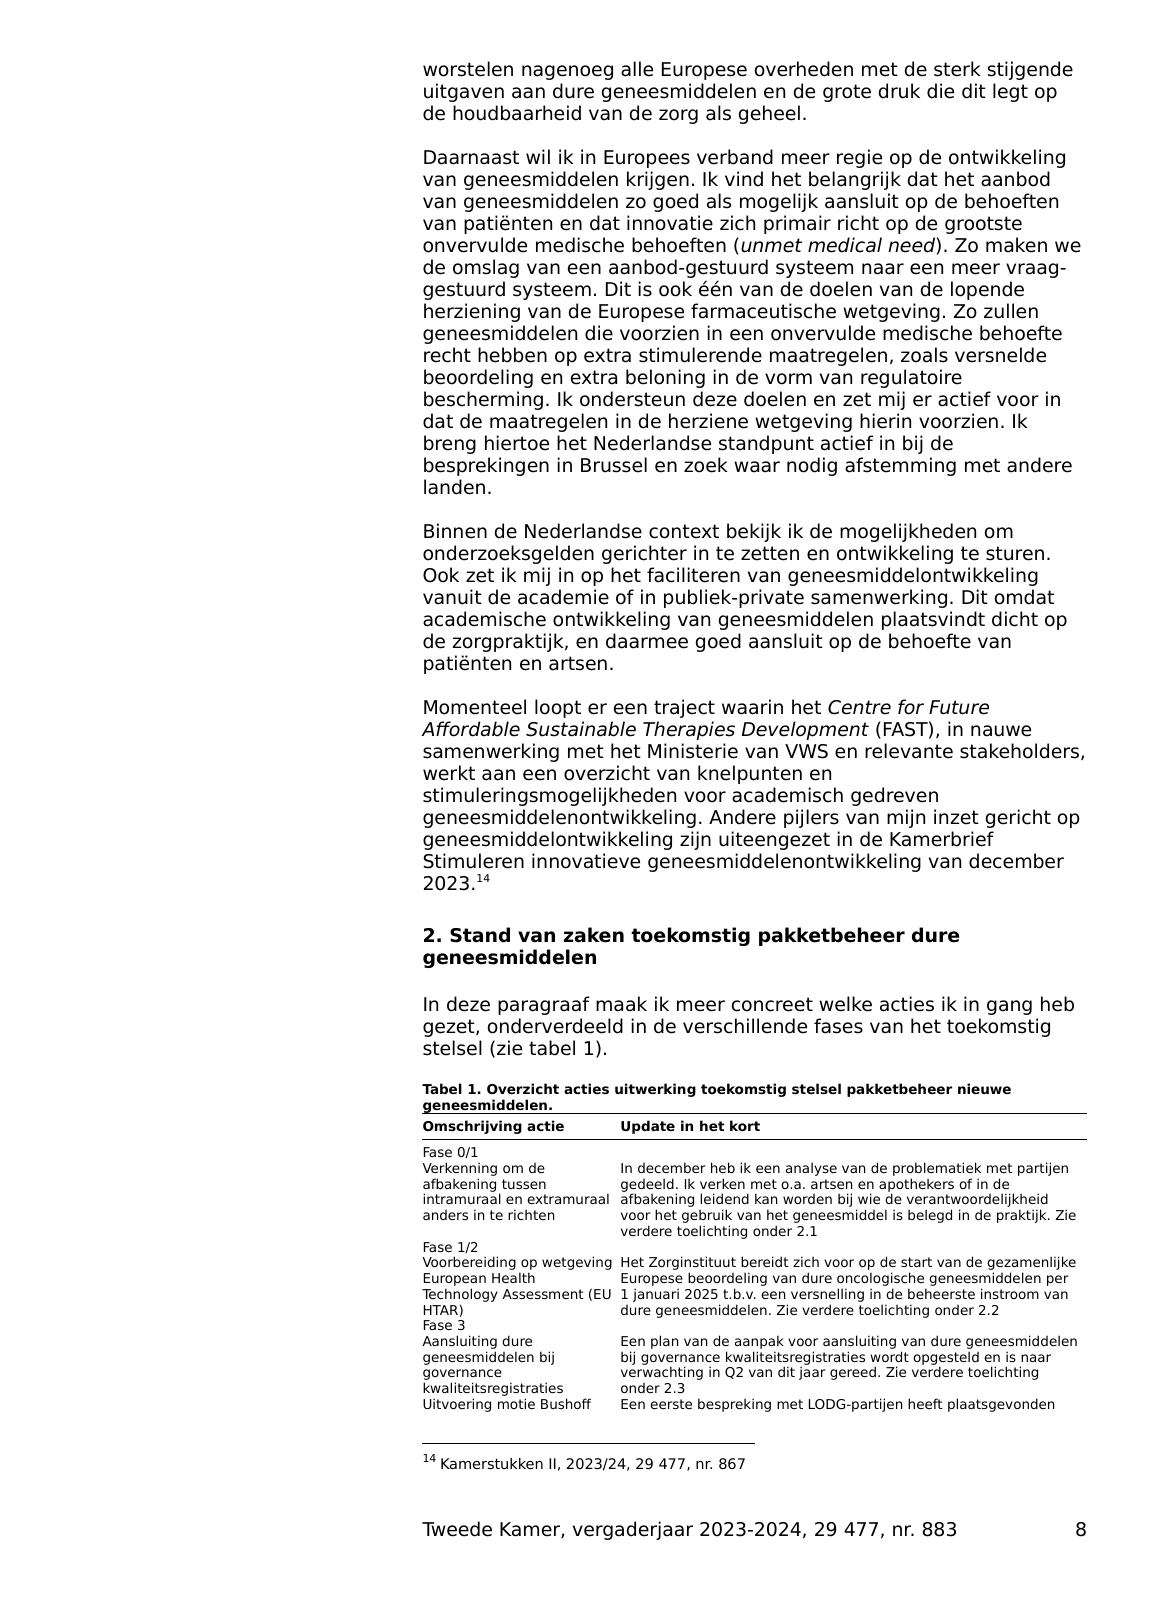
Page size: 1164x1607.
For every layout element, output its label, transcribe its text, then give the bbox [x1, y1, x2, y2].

table_cell Een eerste bespreking met LODG-partijen heeft plaatsgevonden [614, 1397, 1087, 1412]
table_cell Update in het kort [614, 1114, 1087, 1139]
text worstelen nagenoeg alle Europese overheden met de sterk stijgende uitgaven aan dure geneesmiddelen en de grote druk die dit legt op de houdbaarheid van de zorg als geheel. [422, 59, 1087, 125]
table_cell Uitvoering motie Bushoff [422, 1397, 614, 1412]
text Momenteel loopt er een traject waarin het Centre for Future Affordable Sustainable Therapies Development (FAST), in nauwe samenwerking met het Ministerie van VWS en relevante stakeholders, werkt aan een overzicht van knelpunten en stimuleringsmogelijkheden voor academisch gedreven geneesmiddelenontwikkeling. Andere pijlers van mijn inzet gericht op geneesmiddelontwikkeling zijn uiteengezet in de Kamerbrief Stimuleren innovatieve geneesmiddelenontwikkeling van december 2023. [422, 697, 1087, 895]
table_cell Fase 0/1 [422, 1140, 1087, 1161]
table_header Tabel 1. Overzicht acties uitwerking toekomstig stelsel pakketbeheer nieuwe geneesmiddelen. [422, 1082, 1087, 1113]
text Binnen de Nederlandse context bekijk ik de mogelijkheden om onderzoeksgelden gerichter in te zetten en ontwikkeling te sturen. Ook zet ik mij in op het faciliteren van geneesmiddelontwikkeling vanuit de academie of in publiek-private samenwerking. Dit omdat academische ontwikkeling van geneesmiddelen plaatsvindt dicht op de zorgpraktijk, en daarmee goed aansluit op de behoefte van patiënten en artsen. [422, 521, 1087, 675]
table_cell Omschrijving actie [422, 1114, 614, 1139]
text In deze paragraaf maak ik meer concreet welke acties ik in gang heb gezet, onderverdeeld in de verschillende fases van het toekomstig stelsel (zie tabel 1). [422, 994, 1087, 1060]
table_cell Verkenning om de afbakening tussen intramuraal en extramuraal anders in te richten [422, 1161, 614, 1239]
table_cell In december heb ik een analyse van de problematiek met partijen gedeeld. Ik verken met o.a. artsen en apothekers of in de afbakening leidend kan worden bij wie de verantwoordelijkheid voor het gebruik van het geneesmiddel is belegd in de praktijk. Zie verdere toelichting onder 2.1 [614, 1161, 1087, 1239]
subtitle 2. Stand van zaken toekomstig pakketbeheer dure geneesmiddelen [422, 925, 1087, 969]
table_cell Een plan van de aanpak voor aansluiting van dure geneesmiddelen bij governance kwaliteitsregistraties wordt opgesteld en is naar verwachting in Q2 van dit jaar gereed. Zie verdere toelichting onder 2.3 [614, 1334, 1087, 1397]
table_cell Het Zorginstituut bereidt zich voor op de start van de gezamenlijke Europese beoordeling van dure oncologische geneesmiddelen per 1 januari 2025 t.b.v. een versnelling in de beheerste instroom van dure geneesmiddelen. Zie verdere toelichting onder 2.2 [614, 1255, 1087, 1318]
table_cell Fase 1/2 [422, 1239, 1087, 1255]
table_cell Aansluiting dure geneesmiddelen bij governance kwaliteitsregistraties [422, 1334, 614, 1397]
text Kamerstukken II, 2023/24, 29 477, nr. 867 [422, 1452, 1087, 1474]
table_cell Voorbereiding op wetgeving European Health Technology Assessment (EU HTAR) [422, 1255, 614, 1318]
text Daarnaast wil ik in Europees verband meer regie op de ontwikkeling van geneesmiddelen krijgen. Ik vind het belangrijk dat het aanbod van geneesmiddelen zo goed als mogelijk aansluit op de behoeften van patiënten en dat innovatie zich primair richt op de grootste onvervulde medische behoeften (unmet medical need). Zo maken we de omslag van een aanbod-gestuurd systeem naar een meer vraag-gestuurd systeem. Dit is ook één van de doelen van de lopende herziening van de Europese farmaceutische wetgeving. Zo zullen geneesmiddelen die voorzien in een onvervulde medische behoefte recht hebben op extra stimulerende maatregelen, zoals versnelde beoordeling en extra beloning in de vorm van regulatoire bescherming. Ik ondersteun deze doelen en zet mij er actief voor in dat de maatregelen in de herziene wetgeving hierin voorzien. Ik breng hiertoe het Nederlandse standpunt actief in bij de besprekingen in Brussel en zoek waar nodig afstemming met andere landen. [422, 147, 1087, 499]
table_cell Fase 3 [422, 1318, 1087, 1334]
